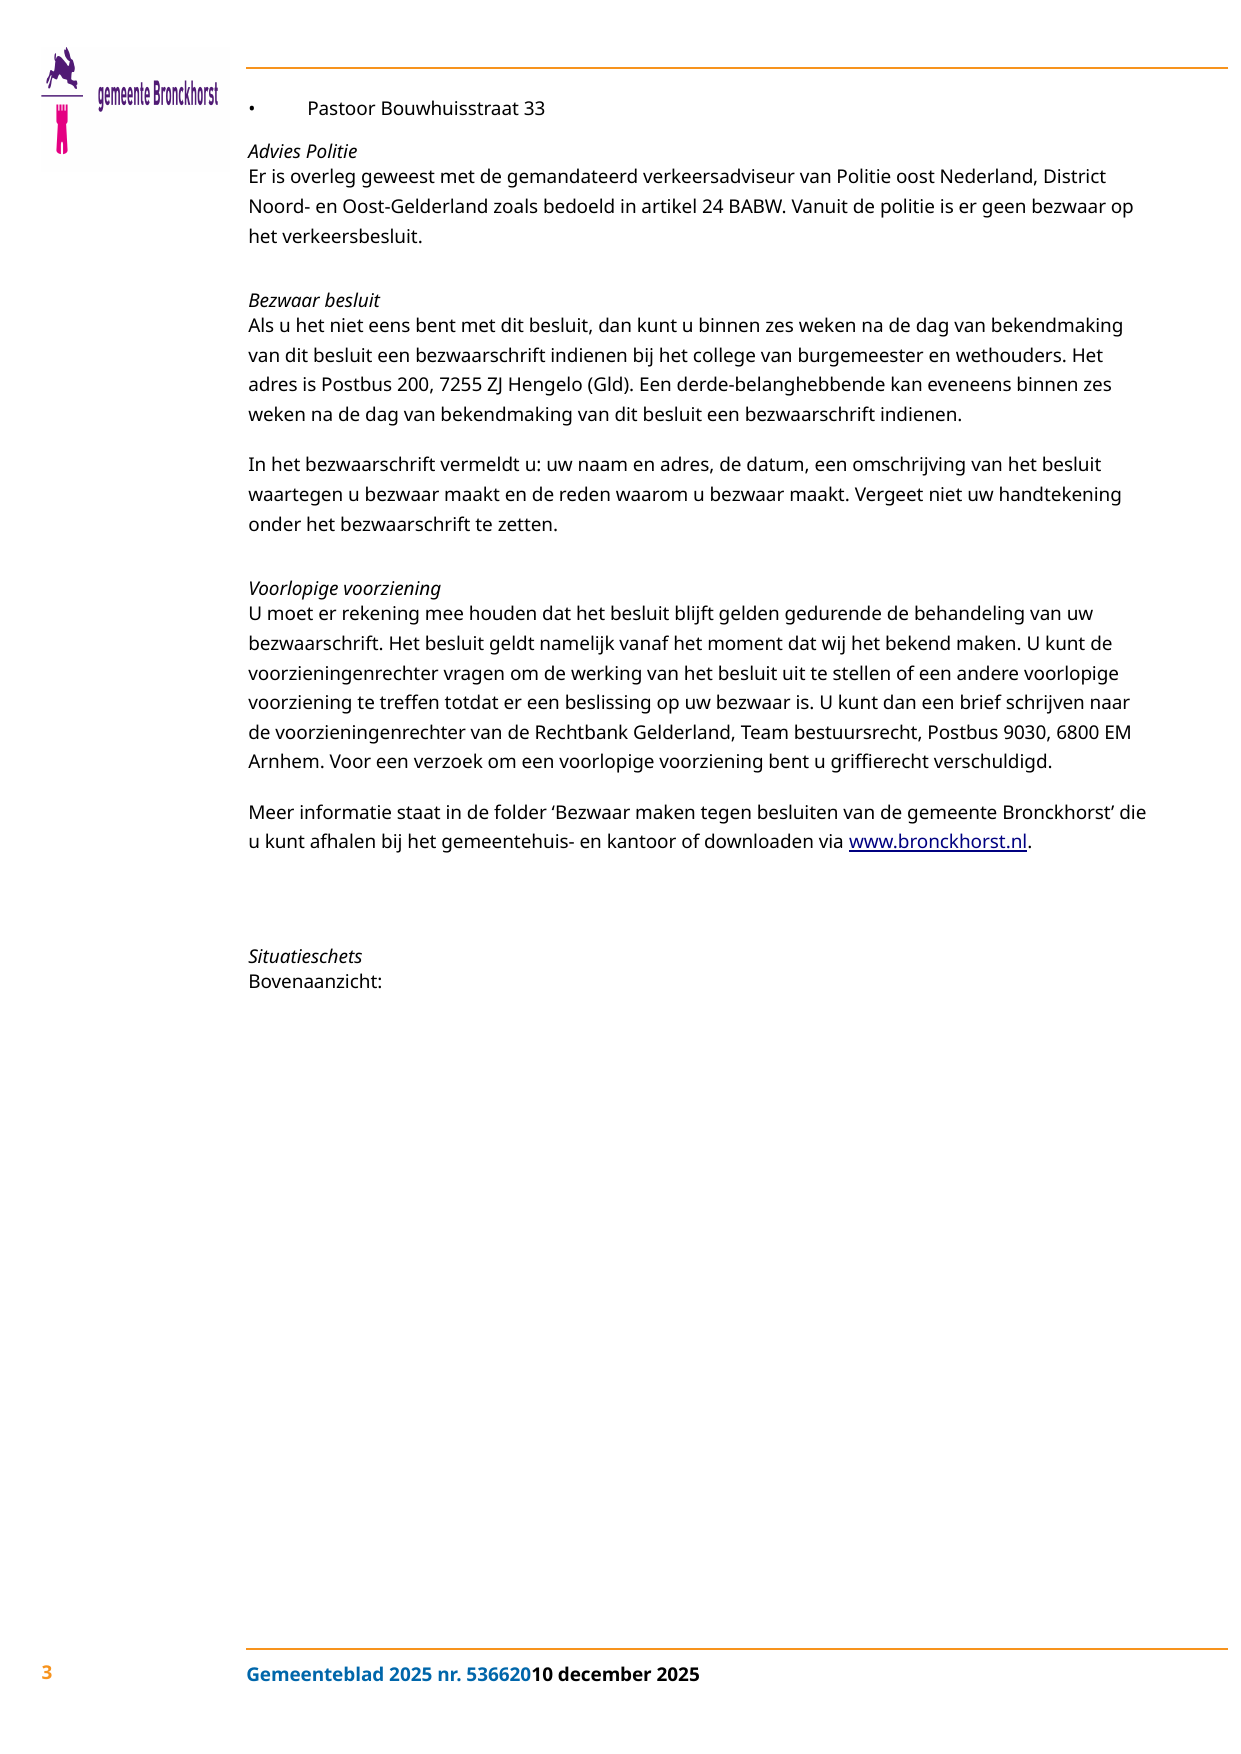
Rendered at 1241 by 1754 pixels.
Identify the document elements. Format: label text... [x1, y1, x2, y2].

text Situatieschets [248, 943, 1152, 968]
text In het bezwaarschrift vermeldt u: uw naam en adres, de datum, een omschrijving van het besluit waartegen u bezwaar maakt en de reden waarom u bezwaar maakt. Vergeet niet uw handtekening onder het bezwaarschrift te zetten. [248, 452, 1152, 537]
text Voorlopige voorziening [248, 575, 1152, 601]
text Er is overleg geweest met de gemandateerd verkeersadviseur van Politie oost Nederland, District Noord- en Oost-Gelderland zoals bedoeld in artikel 24 BABW. Vanuit de politie is er geen bezwaar op het verkeersbesluit. [248, 164, 1152, 248]
picture [41, 47, 231, 172]
text Bezwaar besluit [248, 287, 1152, 312]
text U moet er rekening mee houden dat het besluit blijft gelden gedurende de behandeling van uw bezwaarschrift. Het besluit geldt namelijk vanaf het moment dat wij het bekend maken. U kunt de voorzieningenrechter vragen om de werking van het besluit uit te stellen of een andere voorlopige voorziening te treffen totdat er een beslissing op uw bezwaar is. U kunt dan een brief schrijven naar de voorzieningenrechter van de Rechtbank Gelderland, Team bestuursrecht, Postbus 9030, 6800 EM Arnhem. Voor een verzoek om een voorlopige voorziening bent u griffierecht verschuldigd. [248, 601, 1152, 774]
text Meer informatie staat in de folder ‘Bezwaar maken tegen besluiten van de gemeente Bronckhorst’ die u kunt afhalen bij het gemeentehuis- en kantoor of downloaden via www.bronckhorst.nl. [248, 799, 1152, 854]
text Advies Politie [248, 138, 1152, 164]
text Bovenaanzicht: [248, 968, 1152, 994]
list Pastoor Bouwhuisstraat 33 [248, 95, 1152, 121]
text Als u het niet eens bent met dit besluit, dan kunt u binnen zes weken na de dag van bekendmaking van dit besluit een bezwaarschrift indienen bij het college van burgemeester en wethouders. Het adres is Postbus 200, 7255 ZJ Hengelo (Gld). Een derde-belanghebbende kan eveneens binnen zes weken na de dag van bekendmaking van dit besluit een bezwaarschrift indienen. [248, 312, 1152, 427]
